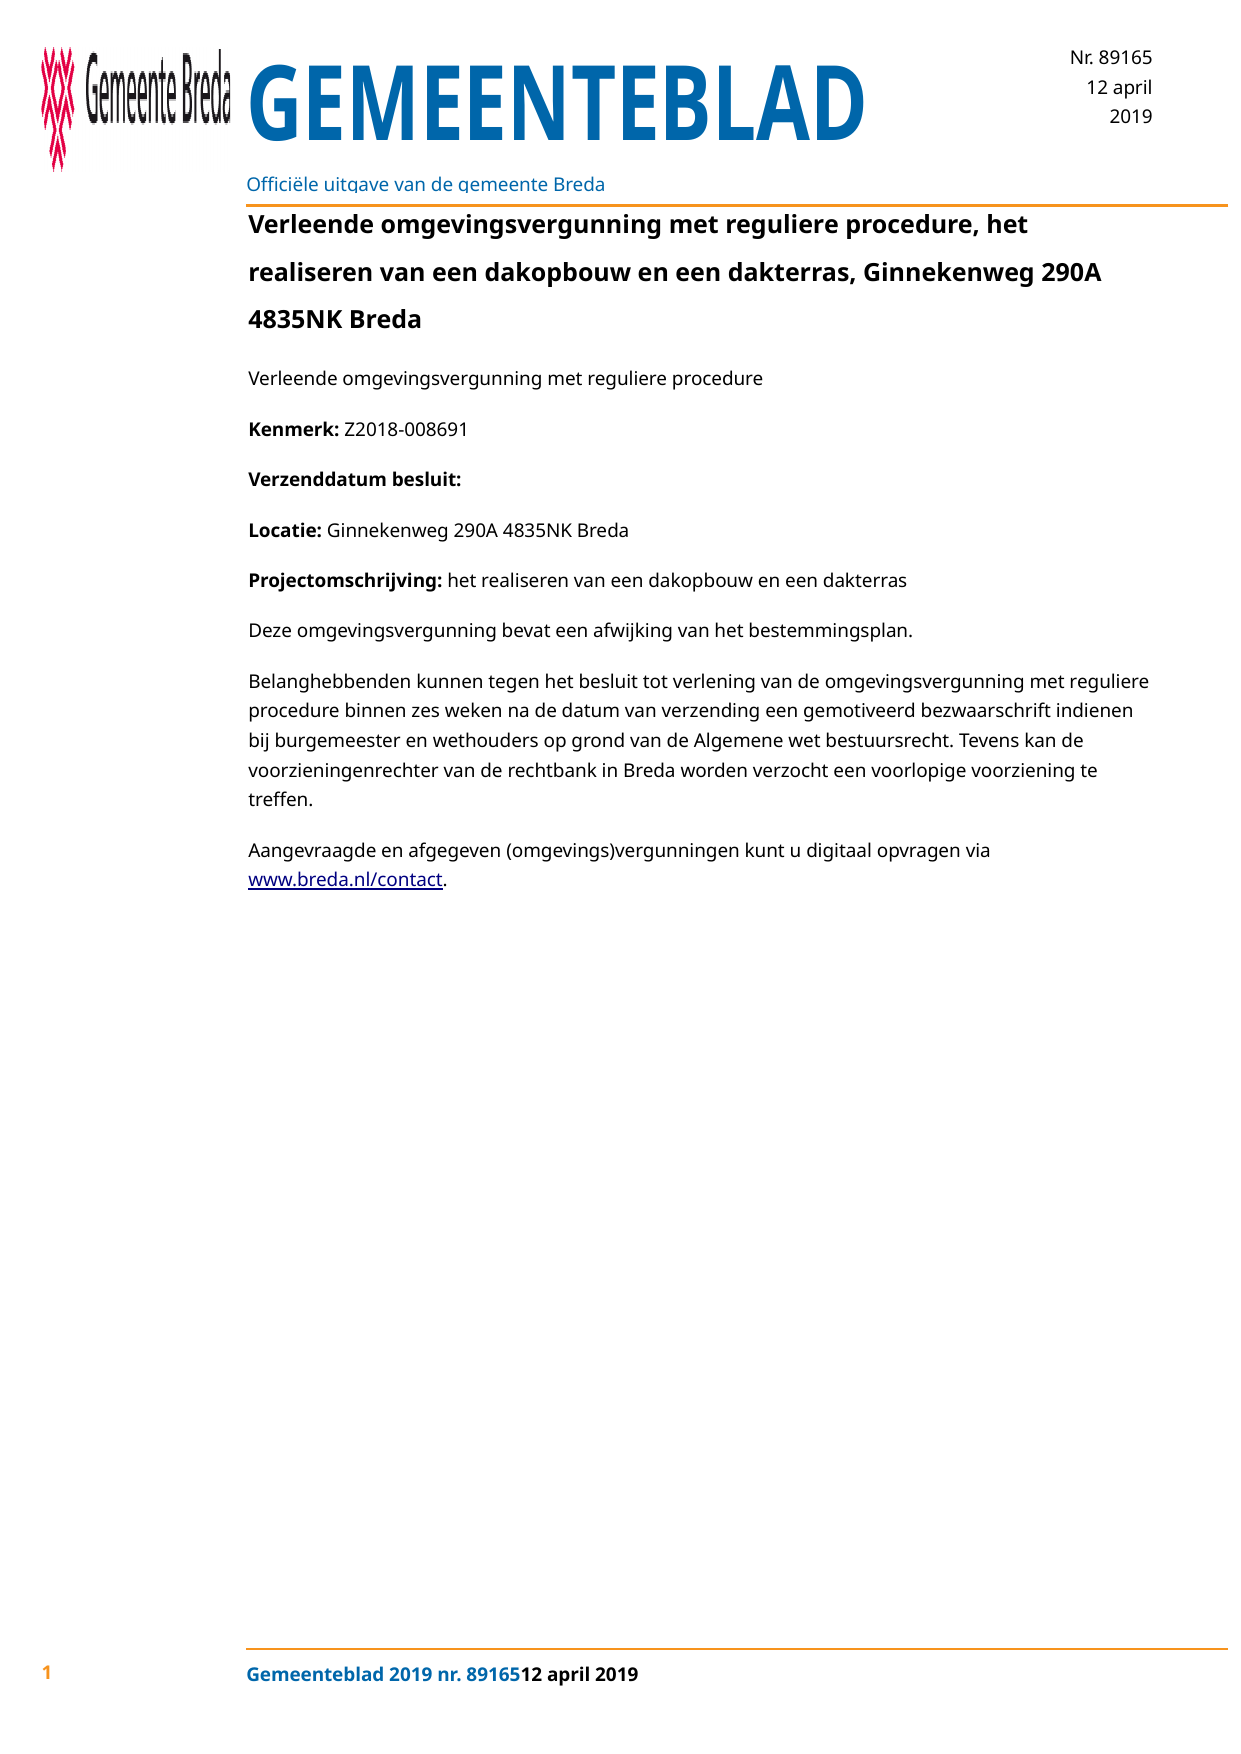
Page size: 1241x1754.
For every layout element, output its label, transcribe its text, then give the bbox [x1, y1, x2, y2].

text Kenmerk: Z2018-008691 [248, 416, 1152, 442]
picture [41, 47, 231, 172]
text Verleende omgevingsvergunning met reguliere procedure, het realiseren van een dakopbouw en een dakterras, Ginnekenweg 290A 4835NK Breda [248, 207, 1152, 336]
text Projectomschrijving: het realiseren van een dakopbouw en een dakterras [248, 567, 1152, 593]
text Verzenddatum besluit: [248, 466, 1152, 492]
text Aangevraagde en afgegeven (omgevings)vergunningen kunt u digitaal opvragen via www.breda.nl/contact. [248, 837, 1152, 892]
text Locatie: Ginnekenweg 290A 4835NK Breda [248, 517, 1152, 542]
text Deze omgevingsvergunning bevat een afwijking van het bestemmingsplan. [248, 618, 1152, 643]
text Belanghebbenden kunnen tegen het besluit tot verlening van de omgevingsvergunning met reguliere procedure binnen zes weken na de datum van verzending een gemotiveerd bezwaarschrift indienen bij burgemeester en wethouders op grond van de Algemene wet bestuursrecht. Tevens kan de voorzieningenrechter van de rechtbank in Breda worden verzocht een voorlopige voorziening te treffen. [248, 668, 1152, 812]
text Verleende omgevingsvergunning met reguliere procedure [248, 366, 1152, 391]
